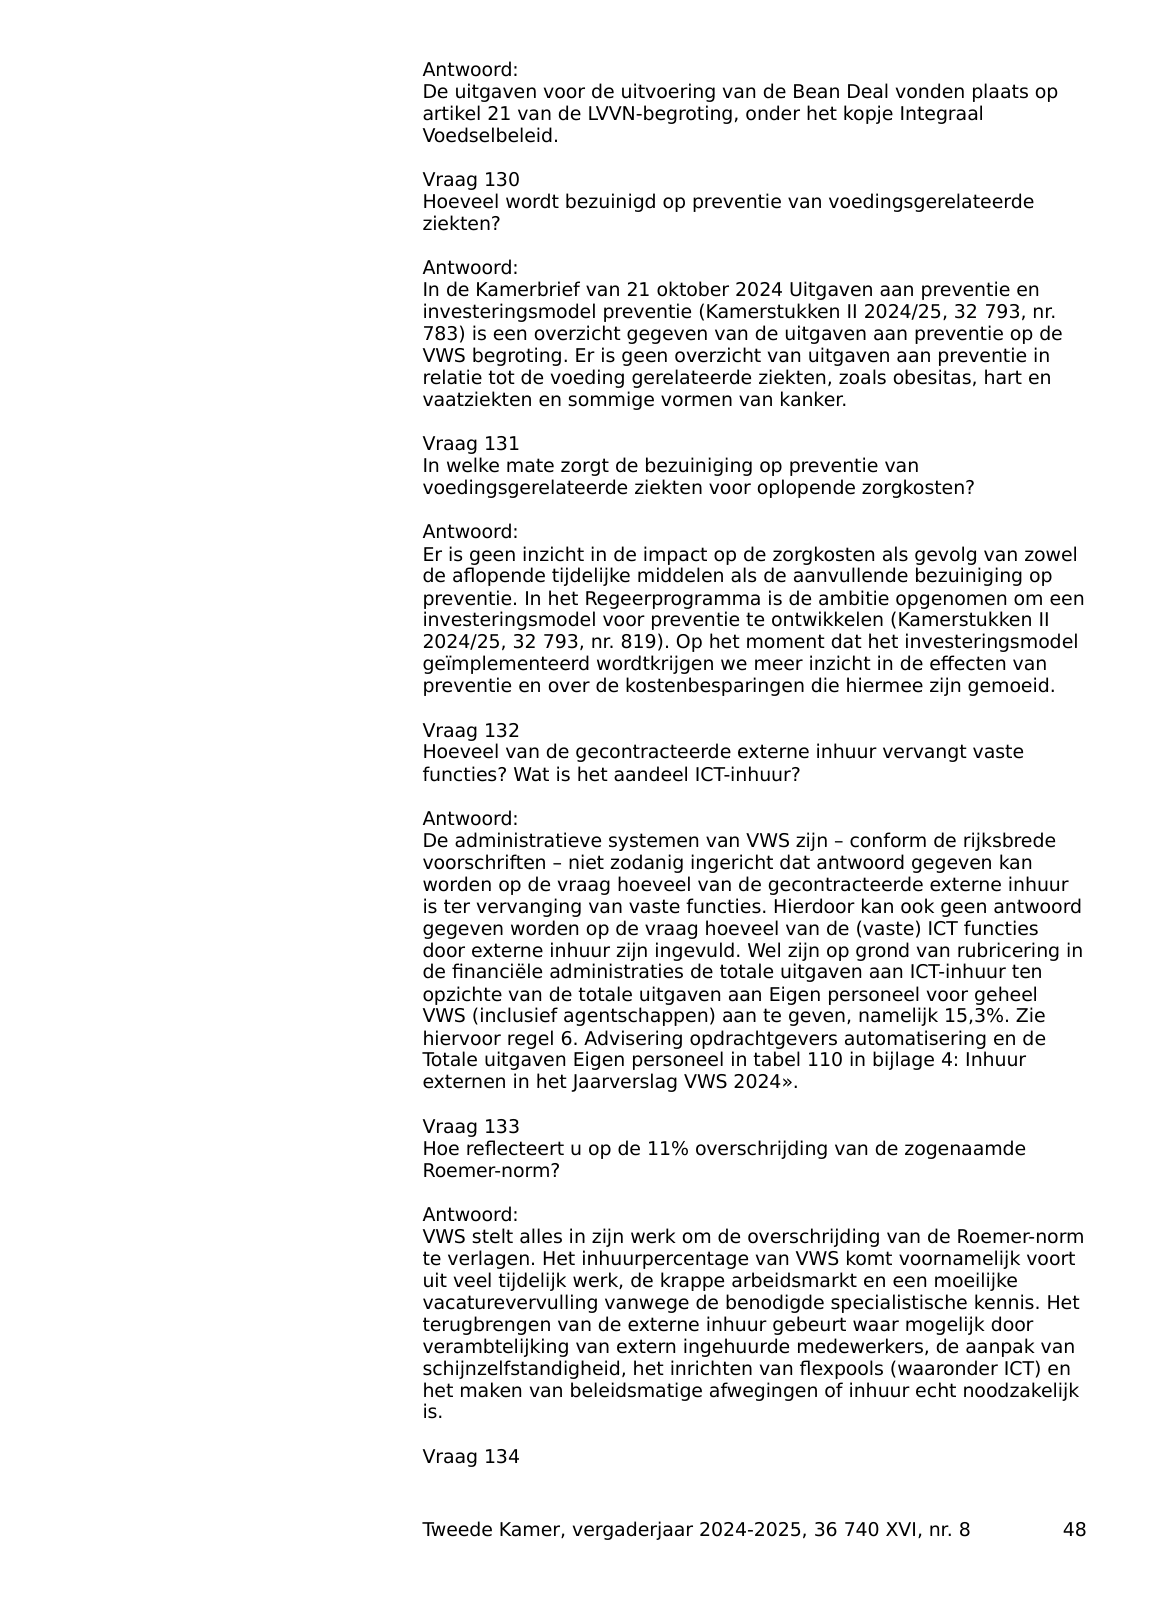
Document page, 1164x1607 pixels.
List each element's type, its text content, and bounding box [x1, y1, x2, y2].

text Hoeveel wordt bezuinigd op preventie van voedingsgerelateerde ziekten? [422, 191, 1087, 235]
text In welke mate zorgt de bezuiniging op preventie van voedingsgerelateerde ziekten voor oplopende zorgkosten? [422, 455, 1087, 499]
text Er is geen inzicht in de impact op de zorgkosten als gevolg van zowel de aflopende tijdelijke middelen als de aanvullende bezuiniging op preventie. In het Regeerprogramma is de ambitie opgenomen om een investeringsmodel voor preventie te ontwikkelen (Kamerstukken II 2024/25, 32 793, nr. 819). Op het moment dat het investeringsmodel geïmplementeerd wordtkrijgen we meer inzicht in de effecten van preventie en over de kostenbesparingen die hiermee zijn gemoeid. [422, 543, 1087, 697]
text De uitgaven voor de uitvoering van de Bean Deal vonden plaats op artikel 21 van de LVVN-begroting, onder het kopje Integraal Voedselbeleid. [422, 81, 1087, 147]
text VWS stelt alles in zijn werk om de overschrijding van de Roemer-norm te verlagen. Het inhuurpercentage van VWS komt voornamelijk voort uit veel tijdelijk werk, de krappe arbeidsmarkt en een moeilijke vacaturevervulling vanwege de benodigde specialistische kennis. Het terugbrengen van de externe inhuur gebeurt waar mogelijk door verambtelijking van extern ingehuurde medewerkers, de aanpak van schijnzelfstandigheid, het inrichten van flexpools (waaronder ICT) en het maken van beleidsmatige afwegingen of inhuur echt noodzakelijk is. [422, 1226, 1087, 1423]
text Hoeveel van de gecontracteerde externe inhuur vervangt vaste functies? Wat is het aandeel ICT-inhuur? [422, 741, 1087, 785]
text In de Kamerbrief van 21 oktober 2024 Uitgaven aan preventie en investeringsmodel preventie (Kamerstukken II 2024/25, 32 793, nr. 783) is een overzicht gegeven van de uitgaven aan preventie op de VWS begroting. Er is geen overzicht van uitgaven aan preventie in relatie tot de voeding gerelateerde ziekten, zoals obesitas, hart en vaatziekten en sommige vormen van kanker. [422, 279, 1087, 411]
text Vraag 132 [422, 719, 1087, 741]
text De administratieve systemen van VWS zijn – conform de rijksbrede voorschriften – niet zodanig ingericht dat antwoord gegeven kan worden op de vraag hoeveel van de gecontracteerde externe inhuur is ter vervanging van vaste functies. Hierdoor kan ook geen antwoord gegeven worden op de vraag hoeveel van de (vaste) ICT functies door externe inhuur zijn ingevuld. Wel zijn op grond van rubricering in de financiële administraties de totale uitgaven aan ICT-inhuur ten opzichte van de totale uitgaven aan Eigen personeel voor geheel VWS (inclusief agentschappen) aan te geven, namelijk 15,3%. Zie hiervoor regel 6. Advisering opdrachtgevers automatisering en de Totale uitgaven Eigen personeel in tabel 110 in bijlage 4: Inhuur externen in het Jaarverslag VWS 2024». [422, 829, 1087, 1093]
text Vraag 133 [422, 1116, 1087, 1137]
text Hoe reflecteert u op de 11% overschrijding van de zogenaamde Roemer-norm? [422, 1137, 1087, 1181]
text Antwoord: [422, 1204, 1087, 1226]
text Vraag 131 [422, 433, 1087, 455]
text Antwoord: [422, 59, 1087, 81]
text Antwoord: [422, 521, 1087, 543]
text Vraag 130 [422, 169, 1087, 191]
text Antwoord: [422, 808, 1087, 829]
text Antwoord: [422, 257, 1087, 279]
text Vraag 134 [422, 1446, 1087, 1468]
